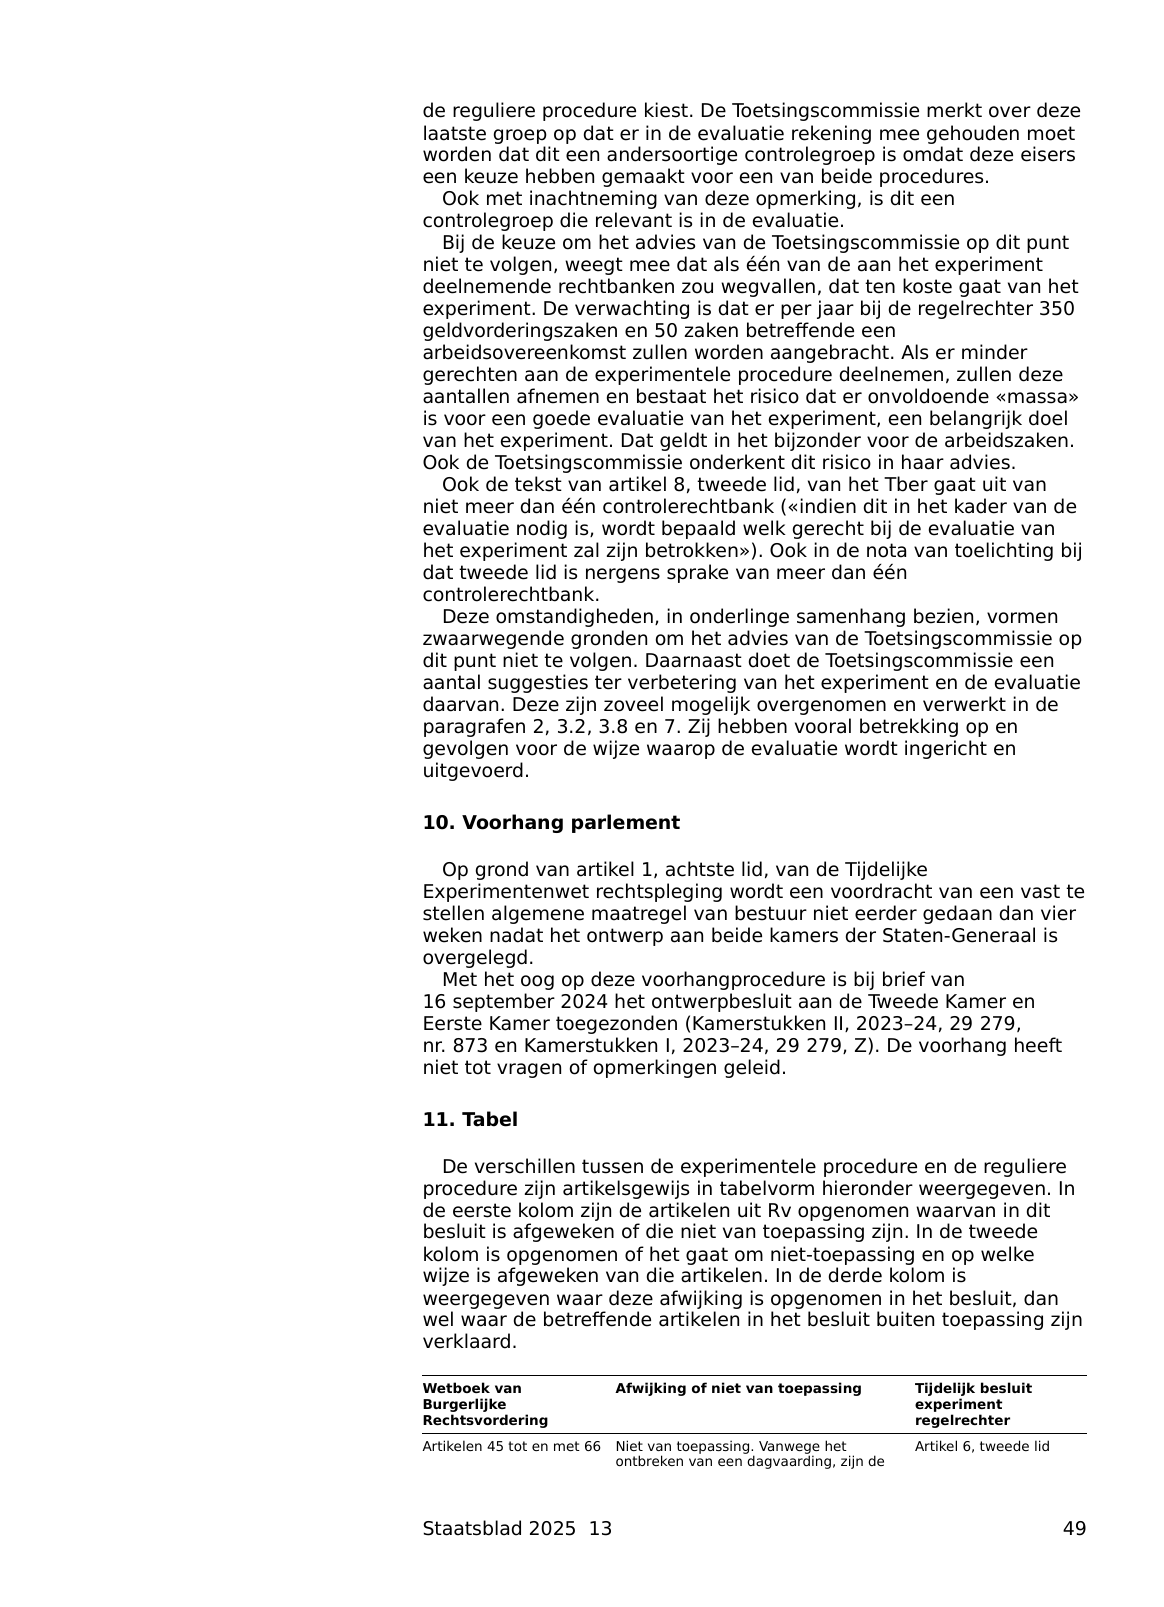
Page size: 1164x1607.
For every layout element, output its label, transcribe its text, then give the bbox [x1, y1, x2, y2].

text Met het oog op deze voorhangprocedure is bij brief van 16 september 2024 het ontwerpbesluit aan de Tweede Kamer en Eerste Kamer toegezonden (Kamerstukken II, 2023–24, 29 279, nr. 873 en Kamerstukken I, 2023–24, 29 279, Z). De voorhang heeft niet tot vragen of opmerkingen geleid. [422, 969, 1087, 1078]
table_cell Artikel 6, tweede lid [909, 1434, 1087, 1470]
text Deze omstandigheden, in onderlinge samenhang bezien, vormen zwaarwegende gronden om het advies van de Toetsingscommissie op dit punt niet te volgen. Daarnaast doet de Toetsingscommissie een aantal suggesties ter verbetering van het experiment en de evaluatie daarvan. Deze zijn zoveel mogelijk overgenomen en verwerkt in de paragrafen 2, 3.2, 3.8 en 7. Zij hebben vooral betrekking op en gevolgen voor de wijze waarop de evaluatie wordt ingericht en uitgevoerd. [422, 606, 1087, 782]
table_header Wetboek van Burgerlijke Rechtsvordering [422, 1376, 609, 1433]
text Op grond van artikel 1, achtste lid, van de Tijdelijke Experimentenwet rechtspleging wordt een voordracht van een vast te stellen algemene maatregel van bestuur niet eerder gedaan dan vier weken nadat het ontwerp aan beide kamers der Staten-Generaal is overgelegd. [422, 859, 1087, 969]
text Ook met inachtneming van deze opmerking, is dit een controlegroep die relevant is in de evaluatie. [422, 188, 1087, 232]
table_header Afwijking of niet van toepassing [609, 1376, 909, 1433]
table_cell Niet van toepassing. Vanwege het ontbreken van een dagvaarding, zijn de [609, 1434, 909, 1470]
subtitle 11. Tabel [422, 1108, 1087, 1131]
text Bij de keuze om het advies van de Toetsingscommissie op dit punt niet te volgen, weegt mee dat als één van de aan het experiment deelnemende rechtbanken zou wegvallen, dat ten koste gaat van het experiment. De verwachting is dat er per jaar bij de regelrechter 350 geldvorderingszaken en 50 zaken betreffende een arbeidsovereenkomst zullen worden aangebracht. Als er minder gerechten aan de experimentele procedure deelnemen, zullen deze aantallen afnemen en bestaat het risico dat er onvoldoende «massa» is voor een goede evaluatie van het experiment, een belangrijk doel van het experiment. Dat geldt in het bijzonder voor de arbeidszaken. Ook de Toetsingscommissie onderkent dit risico in haar advies. [422, 232, 1087, 474]
table_cell Artikelen 45 tot en met 66 [422, 1434, 609, 1470]
subtitle 10. Voorhang parlement [422, 812, 1087, 834]
table_header Tijdelijk besluit experiment regelrechter [909, 1376, 1087, 1433]
text Ook de tekst van artikel 8, tweede lid, van het Tber gaat uit van niet meer dan één controlerechtbank («indien dit in het kader van de evaluatie nodig is, wordt bepaald welk gerecht bij de evaluatie van het experiment zal zijn betrokken»). Ook in de nota van toelichting bij dat tweede lid is nergens sprake van meer dan één controlerechtbank. [422, 474, 1087, 606]
text de reguliere procedure kiest. De Toetsingscommissie merkt over deze laatste groep op dat er in de evaluatie rekening mee gehouden moet worden dat dit een andersoortige controlegroep is omdat deze eisers een keuze hebben gemaakt voor een van beide procedures. [422, 100, 1087, 188]
text De verschillen tussen de experimentele procedure en de reguliere procedure zijn artikelsgewijs in tabelvorm hieronder weergegeven. In de eerste kolom zijn de artikelen uit Rv opgenomen waarvan in dit besluit is afgeweken of die niet van toepassing zijn. In de tweede kolom is opgenomen of het gaat om niet-toepassing en op welke wijze is afgeweken van die artikelen. In de derde kolom is weergegeven waar deze afwijking is opgenomen in het besluit, dan wel waar de betreffende artikelen in het besluit buiten toepassing zijn verklaard. [422, 1156, 1087, 1353]
